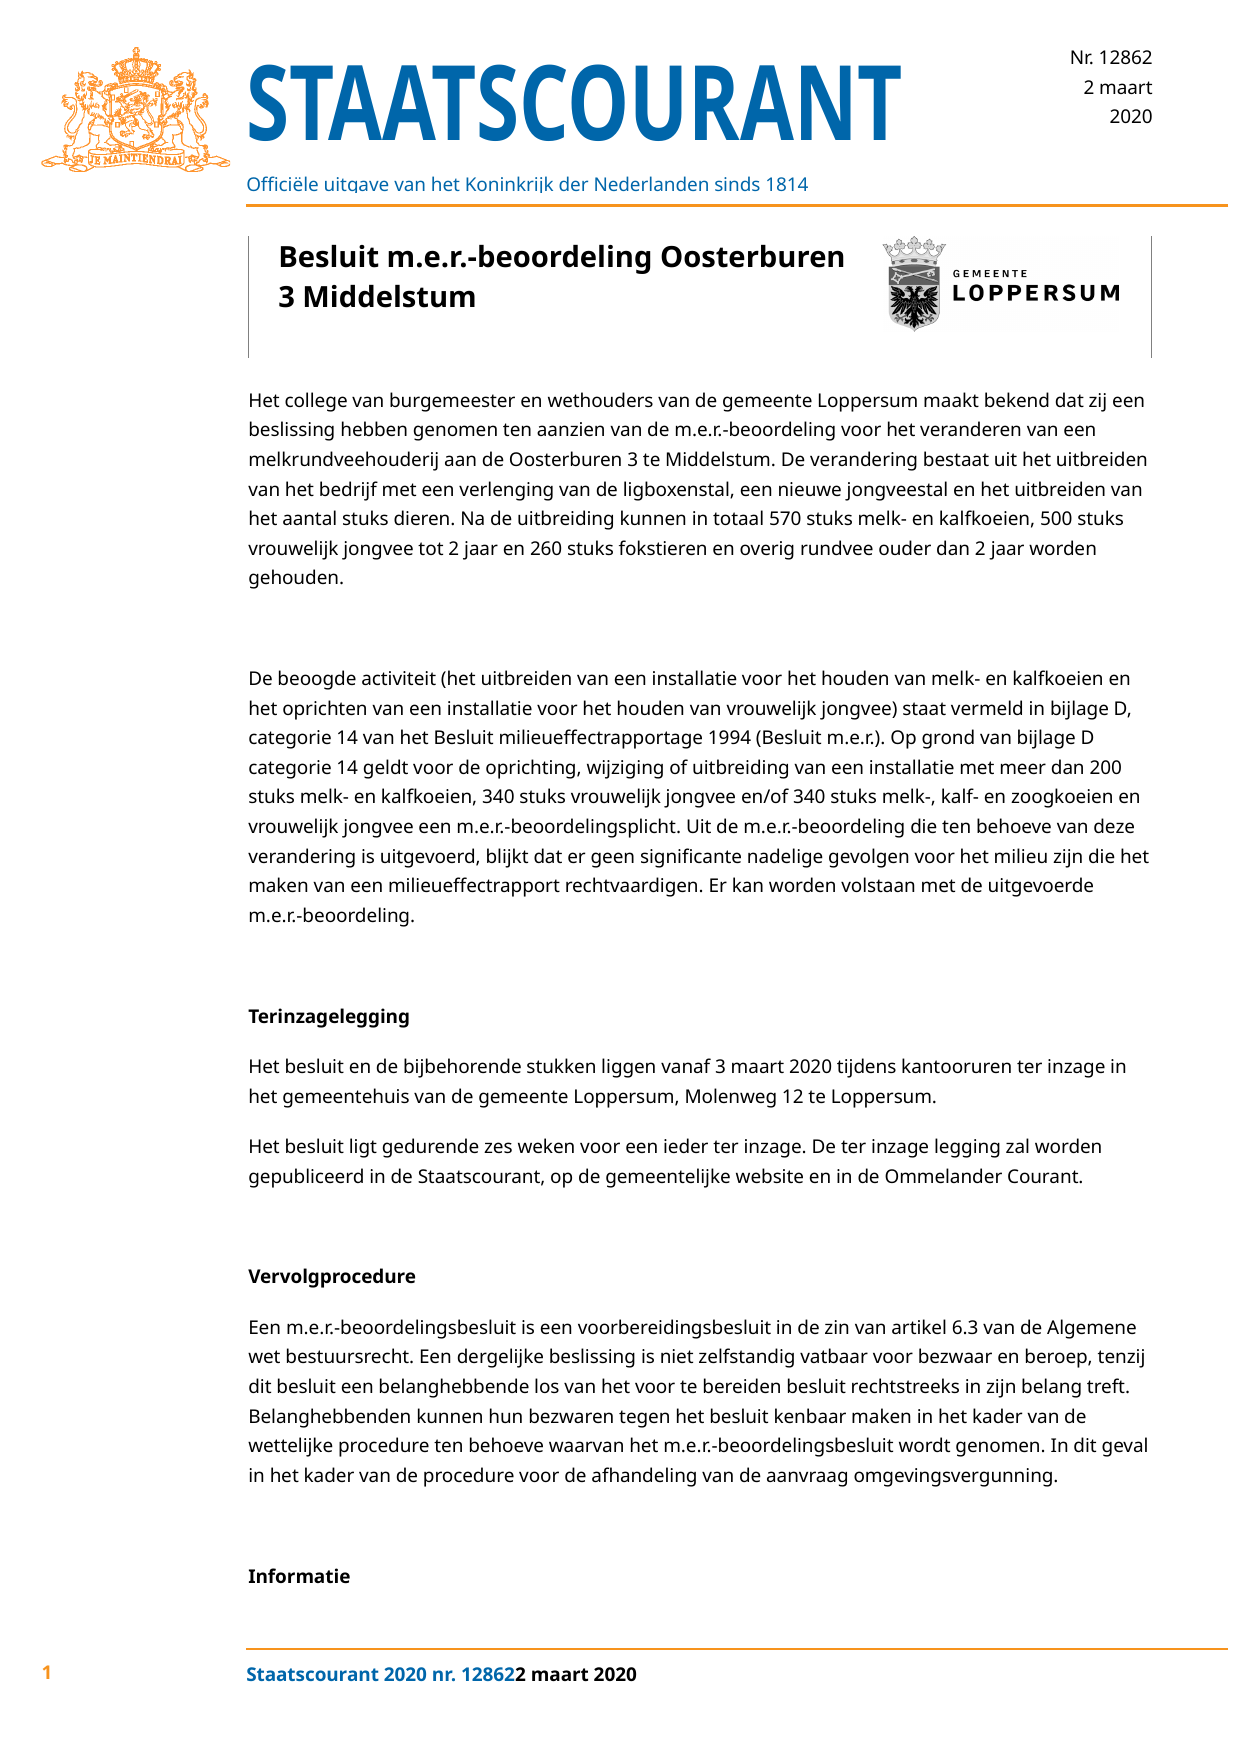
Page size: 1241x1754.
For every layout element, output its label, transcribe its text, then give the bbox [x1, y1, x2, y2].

picture [41, 47, 231, 172]
picture [882, 236, 1119, 332]
text Het besluit en de bijbehorende stukken liggen vanaf 3 maart 2020 tijdens kantooruren ter inzage in het gemeentehuis van de gemeente Loppersum, Molenweg 12 te Loppersum. [248, 1053, 1152, 1109]
text Terinzagelegging [248, 1003, 1152, 1029]
table_header [850, 236, 1151, 358]
text De beoogde activiteit (het uitbreiden van een installatie voor het houden van melk- en kalfkoeien en het oprichten van een installatie voor het houden van vrouwelijk jongvee) staat vermeld in bijlage D, categorie 14 van het Besluit milieueffectrapportage 1994 (Besluit m.e.r.). Op grond van bijlage D categorie 14 geldt voor de oprichting, wijziging of uitbreiding van een installatie met meer dan 200 stuks melk- en kalfkoeien, 340 stuks vrouwelijk jongvee en/of 340 stuks melk-, kalf- en zoogkoeien en vrouwelijk jongvee een m.e.r.-beoordelingsplicht. Uit de m.e.r.-beoordeling die ten behoeve van deze verandering is uitgevoerd, blijkt dat er geen significante nadelige gevolgen voor het milieu zijn die het maken van een milieueffectrapport rechtvaardigen. Er kan worden volstaan met de uitgevoerde m.e.r.-beoordeling. [248, 665, 1152, 928]
text Een m.e.r.-beoordelingsbesluit is een voorbereidingsbesluit in de zin van artikel 6.3 van de Algemene wet bestuursrecht. Een dergelijke beslissing is niet zelfstandig vatbaar voor bezwaar en beroep, tenzij dit besluit een belanghebbende los van het voor te bereiden besluit rechtstreeks in zijn belang treft. Belanghebbenden kunnen hun bezwaren tegen het besluit kenbaar maken in het kader van de wettelijke procedure ten behoeve waarvan het m.e.r.-beoordelingsbesluit wordt genomen. In dit geval in het kader van de procedure voor de afhandeling van de aanvraag omgevingsvergunning. [248, 1314, 1152, 1488]
text Het besluit ligt gedurende zes weken voor een ieder ter inzage. De ter inzage legging zal worden gepubliceerd in de Staatscourant, op de gemeentelijke website en in de Ommelander Courant. [248, 1133, 1152, 1189]
text Vervolgprocedure [248, 1264, 1152, 1289]
table_header Besluit m.e.r.-beoordeling Oosterburen 3 Middelstum [249, 236, 850, 358]
text Informatie [248, 1563, 1152, 1589]
text Het college van burgemeester en wethouders van de gemeente Loppersum maakt bekend dat zij een beslissing hebben genomen ten aanzien van de m.e.r.-beoordeling voor het veranderen van een melkrundveehouderij aan de Oosterburen 3 te Middelstum. De verandering bestaat uit het uitbreiden van het bedrijf met een verlenging van de ligboxenstal, een nieuwe jongveestal en het uitbreiden van het aantal stuks dieren. Na de uitbreiding kunnen in totaal 570 stuks melk- en kalfkoeien, 500 stuks vrouwelijk jongvee tot 2 jaar en 260 stuks fokstieren en overig rundvee ouder dan 2 jaar worden gehouden. [248, 387, 1152, 590]
